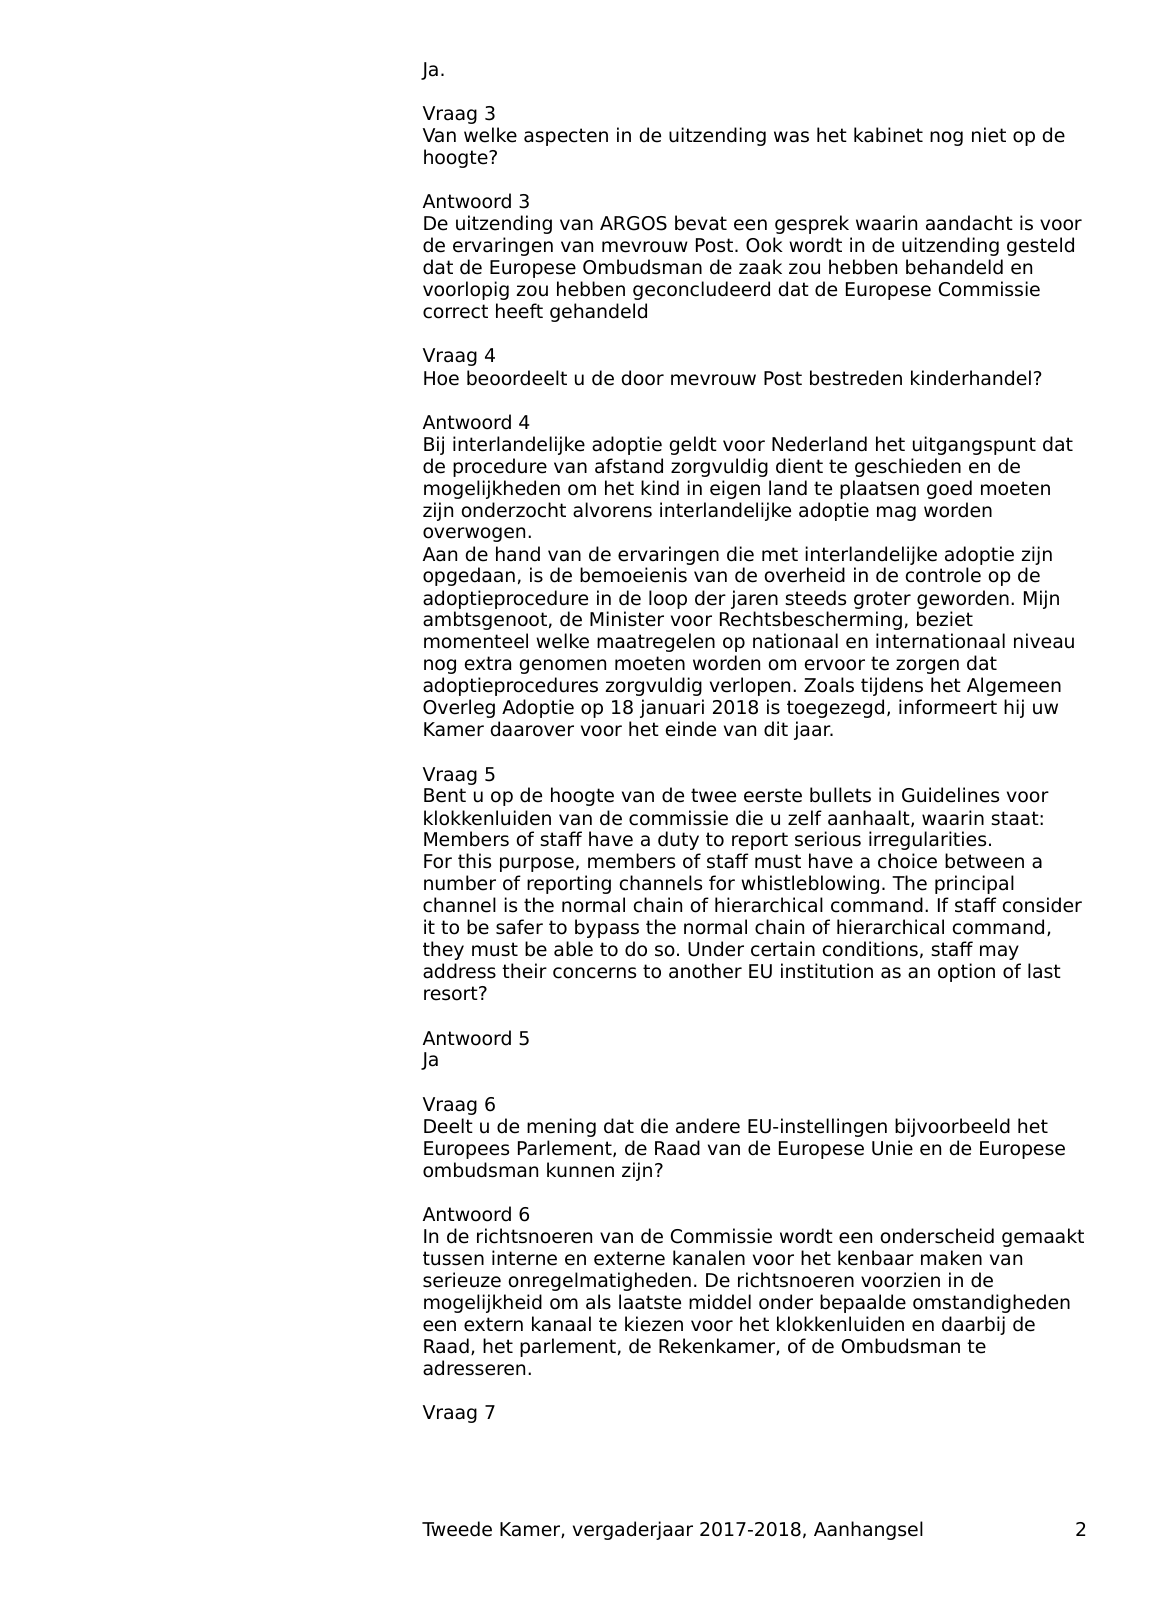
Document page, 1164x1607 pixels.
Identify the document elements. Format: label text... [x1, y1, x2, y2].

text Bij interlandelijke adoptie geldt voor Nederland het uitgangspunt dat de procedure van afstand zorgvuldig dient te geschieden en de mogelijkheden om het kind in eigen land te plaatsen goed moeten zijn onderzocht alvorens interlandelijke adoptie mag worden overwogen. [422, 433, 1087, 543]
text Antwoord 5 [422, 1027, 1087, 1049]
text Vraag 5 [422, 763, 1087, 785]
text Vraag 4 [422, 345, 1087, 367]
text De uitzending van ARGOS bevat een gesprek waarin aandacht is voor de ervaringen van mevrouw Post. Ook wordt in de uitzending gesteld dat de Europese Ombudsman de zaak zou hebben behandeld en voorlopig zou hebben geconcludeerd dat de Europese Commissie correct heeft gehandeld [422, 213, 1087, 323]
text Deelt u de mening dat die andere EU-instellingen bijvoorbeeld het Europees Parlement, de Raad van de Europese Unie en de Europese ombudsman kunnen zijn? [422, 1116, 1087, 1181]
text Vraag 3 [422, 103, 1087, 125]
text Members of staff have a duty to report serious irregularities. [422, 829, 1087, 851]
text Antwoord 6 [422, 1204, 1087, 1226]
text For this purpose, members of staff must have a choice between a number of reporting channels for whistleblowing. The principal channel is the normal chain of hierarchical command. If staff consider it to be safer to bypass the normal chain of hierarchical command, they must be able to do so. Under certain conditions, staff may address their concerns to another EU institution as an option of last resort? [422, 851, 1087, 1005]
text Bent u op de hoogte van de twee eerste bullets in Guidelines voor klokkenluiden van de commissie die u zelf aanhaalt, waarin staat: [422, 785, 1087, 829]
text Van welke aspecten in de uitzending was het kabinet nog niet op de hoogte? [422, 125, 1087, 169]
text In de richtsnoeren van de Commissie wordt een onderscheid gemaakt tussen interne en externe kanalen voor het kenbaar maken van serieuze onregelmatigheden. De richtsnoeren voorzien in de mogelijkheid om als laatste middel onder bepaalde omstandigheden een extern kanaal te kiezen voor het klokkenluiden en daarbij de Raad, het parlement, de Rekenkamer, of de Ombudsman te adresseren. [422, 1226, 1087, 1379]
text Antwoord 4 [422, 412, 1087, 433]
text Antwoord 3 [422, 191, 1087, 213]
text Ja [422, 1049, 1087, 1071]
text Vraag 7 [422, 1402, 1087, 1424]
text Aan de hand van de ervaringen die met interlandelijke adoptie zijn opgedaan, is de bemoeienis van de overheid in de controle op de adoptieprocedure in de loop der jaren steeds groter geworden. Mijn ambtsgenoot, de Minister voor Rechtsbescherming, beziet momenteel welke maatregelen op nationaal en internationaal niveau nog extra genomen moeten worden om ervoor te zorgen dat adoptieprocedures zorgvuldig verlopen. Zoals tijdens het Algemeen Overleg Adoptie op 18 januari 2018 is toegezegd, informeert hij uw Kamer daarover voor het einde van dit jaar. [422, 543, 1087, 741]
text Vraag 6 [422, 1093, 1087, 1116]
text Hoe beoordeelt u de door mevrouw Post bestreden kinderhandel? [422, 367, 1087, 389]
text Ja. [422, 59, 1087, 81]
